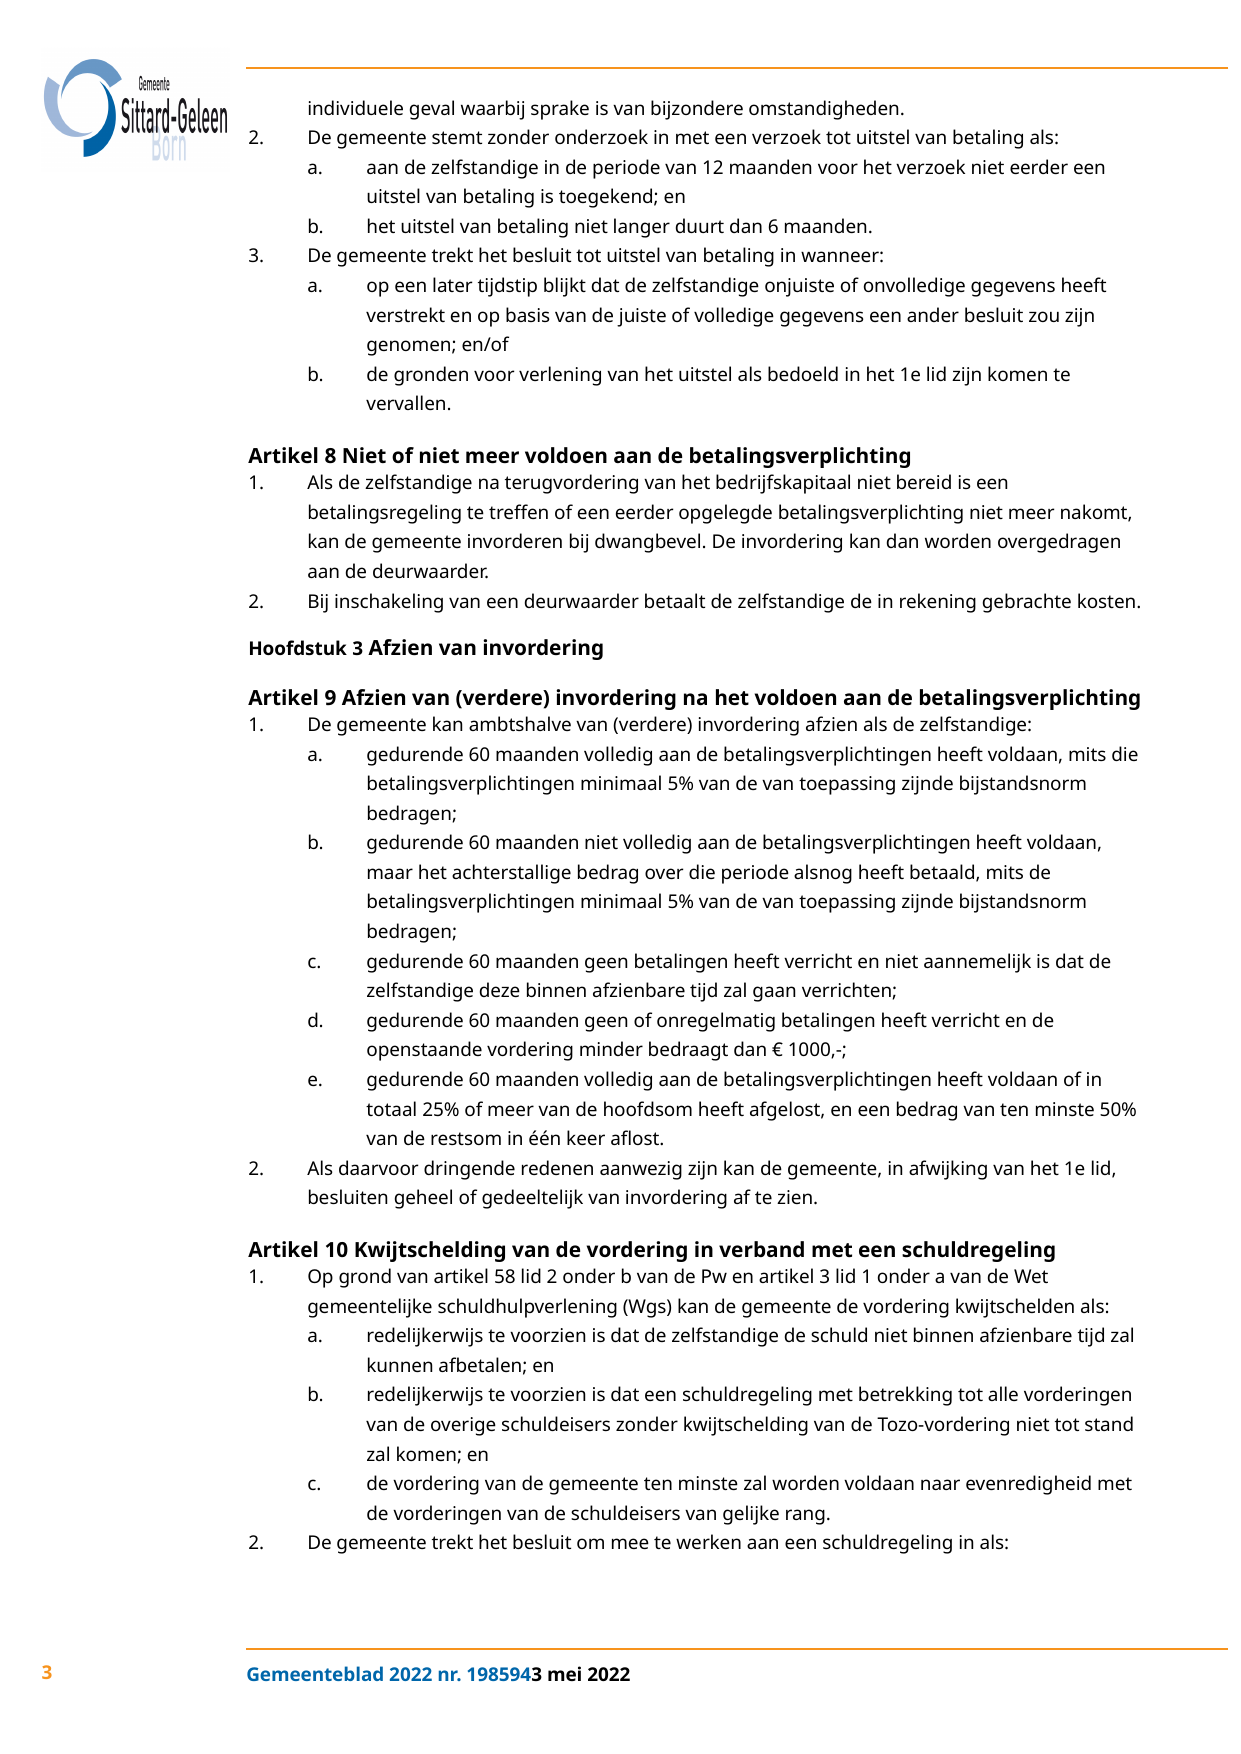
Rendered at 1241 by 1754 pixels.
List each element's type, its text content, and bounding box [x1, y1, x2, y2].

list gedurende 60 maanden niet volledig aan de betalingsverplichtingen heeft voldaan, maar het achterstallige bedrag over die periode alsnog heeft betaald, mits de betalingsverplichtingen minimaal 5% van de van toepassing zijnde bijstandsnorm bedragen; [307, 829, 1152, 944]
list De gemeente kan ambtshalve van (verdere) invordering afzien als de zelfstandige: [248, 711, 1152, 737]
list redelijkerwijs te voorzien is dat de zelfstandige de schuld niet binnen afzienbare tijd zal kunnen afbetalen; en [307, 1322, 1152, 1378]
list gedurende 60 maanden volledig aan de betalingsverplichtingen heeft voldaan of in totaal 25% of meer van de hoofdsom heeft afgelost, en een bedrag van ten minste 50% van de restsom in één keer aflost. [307, 1066, 1152, 1151]
list De gemeente trekt het besluit tot uitstel van betaling in wanneer: [248, 243, 1152, 268]
picture [41, 47, 231, 172]
list redelijkerwijs te voorzien is dat een schuldregeling met betrekking tot alle vorderingen van de overige schuldeisers zonder kwijtschelding van de Tozo-vordering niet tot stand zal komen; en [307, 1382, 1152, 1467]
list individuele geval waarbij sprake is van bijzondere omstandigheden. [248, 95, 1152, 121]
list Als de zelfstandige na terugvordering van het bedrijfskapitaal niet bereid is een betalingsregeling te treffen of een eerder opgelegde betalingsverplichting niet meer nakomt, kan de gemeente invorderen bij dwangbevel. De invordering kan dan worden overgedragen aan de deurwaarder. [248, 469, 1152, 584]
list gedurende 60 maanden geen betalingen heeft verricht en niet aannemelijk is dat de zelfstandige deze binnen afzienbare tijd zal gaan verrichten; [307, 948, 1152, 1003]
text Artikel 10 Kwijtschelding van de vordering in verband met een schuldregeling [248, 1235, 1152, 1263]
text Hoofdstuk 3 Afzien van invordering [248, 633, 1152, 662]
list het uitstel van betaling niet langer duurt dan 6 maanden. [307, 213, 1152, 239]
list Op grond van artikel 58 lid 2 onder b van de Pw en artikel 3 lid 1 onder a van de Wet gemeentelijke schuldhulpverlening (Wgs) kan de gemeente de vordering kwijtschelden als: [248, 1263, 1152, 1319]
list gedurende 60 maanden geen of onregelmatig betalingen heeft verricht en de openstaande vordering minder bedraagt dan € 1000,-; [307, 1007, 1152, 1062]
list de gronden voor verlening van het uitstel als bedoeld in het 1e lid zijn komen te vervallen. [307, 361, 1152, 416]
list Bij inschakeling van een deurwaarder betaalt de zelfstandige de in rekening gebrachte kosten. [248, 588, 1152, 613]
list gedurende 60 maanden volledig aan de betalingsverplichtingen heeft voldaan, mits die betalingsverplichtingen minimaal 5% van de van toepassing zijnde bijstandsnorm bedragen; [307, 741, 1152, 826]
list De gemeente trekt het besluit om mee te werken aan een schuldregeling in als: [248, 1529, 1152, 1555]
text Artikel 9 Afzien van (verdere) invordering na het voldoen aan de betalingsverplichting [248, 683, 1152, 711]
list op een later tijdstip blijkt dat de zelfstandige onjuiste of onvolledige gegevens heeft verstrekt en op basis van de juiste of volledige gegevens een ander besluit zou zijn genomen; en/of [307, 272, 1152, 357]
list Als daarvoor dringende redenen aanwezig zijn kan de gemeente, in afwijking van het 1e lid, besluiten geheel of gedeeltelijk van invordering af te zien. [248, 1155, 1152, 1210]
list aan de zelfstandige in de periode van 12 maanden voor het verzoek niet eerder een uitstel van betaling is toegekend; en [307, 154, 1152, 209]
list de vordering van de gemeente ten minste zal worden voldaan naar evenredigheid met de vorderingen van de schuldeisers van gelijke rang. [307, 1470, 1152, 1526]
list De gemeente stemt zonder onderzoek in met een verzoek tot uitstel van betaling als: [248, 124, 1152, 150]
text Artikel 8 Niet of niet meer voldoen aan de betalingsverplichting [248, 441, 1152, 469]
